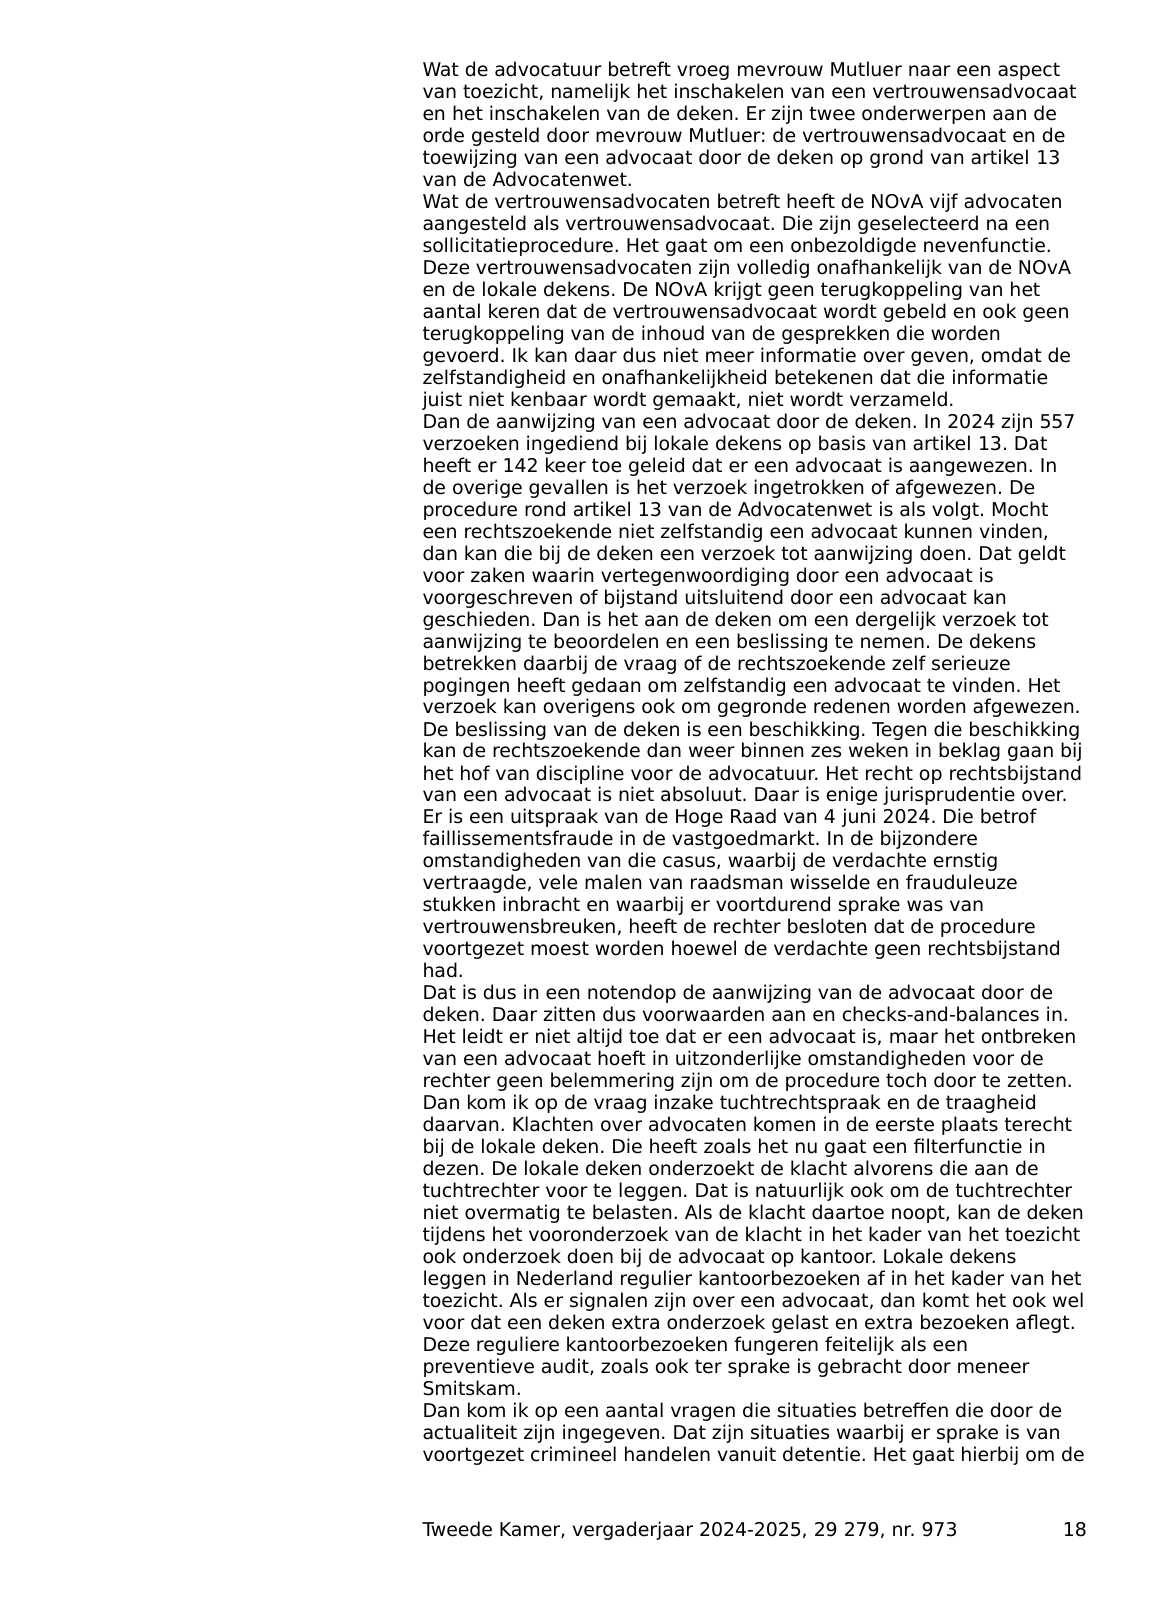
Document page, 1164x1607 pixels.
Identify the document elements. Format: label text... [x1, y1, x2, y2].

text Dan de aanwijzing van een advocaat door de deken. In 2024 zijn 557 verzoeken ingediend bij lokale dekens op basis van artikel 13. Dat heeft er 142 keer toe geleid dat er een advocaat is aangewezen. In de overige gevallen is het verzoek ingetrokken of afgewezen. De procedure rond artikel 13 van de Advocatenwet is als volgt. Mocht een rechtszoekende niet zelfstandig een advocaat kunnen vinden, dan kan die bij de deken een verzoek tot aanwijzing doen. Dat geldt voor zaken waarin vertegenwoordiging door een advocaat is voorgeschreven of bijstand uitsluitend door een advocaat kan geschieden. Dan is het aan de deken om een dergelijk verzoek tot aanwijzing te beoordelen en een beslissing te nemen. De dekens betrekken daarbij de vraag of de rechtszoekende zelf serieuze pogingen heeft gedaan om zelfstandig een advocaat te vinden. Het verzoek kan overigens ook om gegronde redenen worden afgewezen. De beslissing van de deken is een beschikking. Tegen die beschikking kan de rechtszoekende dan weer binnen zes weken in beklag gaan bij het hof van discipline voor de advocatuur. Het recht op rechtsbijstand van een advocaat is niet absoluut. Daar is enige jurisprudentie over. Er is een uitspraak van de Hoge Raad van 4 juni 2024. Die betrof faillissementsfraude in de vastgoedmarkt. In de bijzondere omstandigheden van die casus, waarbij de verdachte ernstig vertraagde, vele malen van raadsman wisselde en frauduleuze stukken inbracht en waarbij er voortdurend sprake was van vertrouwensbreuken, heeft de rechter besloten dat de procedure voortgezet moest worden hoewel de verdachte geen rechtsbijstand had. [422, 411, 1087, 982]
text Dat is dus in een notendop de aanwijzing van de advocaat door de deken. Daar zitten dus voorwaarden aan en checks-and-balances in. Het leidt er niet altijd toe dat er een advocaat is, maar het ontbreken van een advocaat hoeft in uitzonderlijke omstandigheden voor de rechter geen belemmering zijn om de procedure toch door te zetten. [422, 982, 1087, 1092]
text Dan kom ik op een aantal vragen die situaties betreffen die door de actualiteit zijn ingegeven. Dat zijn situaties waarbij er sprake is van voortgezet crimineel handelen vanuit detentie. Het gaat hierbij om de [422, 1400, 1087, 1466]
text Wat de vertrouwensadvocaten betreft heeft de NOvA vijf advocaten aangesteld als vertrouwensadvocaat. Die zijn geselecteerd na een sollicitatieprocedure. Het gaat om een onbezoldigde nevenfunctie. Deze vertrouwensadvocaten zijn volledig onafhankelijk van de NOvA en de lokale dekens. De NOvA krijgt geen terugkoppeling van het aantal keren dat de vertrouwensadvocaat wordt gebeld en ook geen terugkoppeling van de inhoud van de gesprekken die worden gevoerd. Ik kan daar dus niet meer informatie over geven, omdat de zelfstandigheid en onafhankelijkheid betekenen dat die informatie juist niet kenbaar wordt gemaakt, niet wordt verzameld. [422, 191, 1087, 411]
text Dan kom ik op de vraag inzake tuchtrechtspraak en de traagheid daarvan. Klachten over advocaten komen in de eerste plaats terecht bij de lokale deken. Die heeft zoals het nu gaat een filterfunctie in dezen. De lokale deken onderzoekt de klacht alvorens die aan de tuchtrechter voor te leggen. Dat is natuurlijk ook om de tuchtrechter niet overmatig te belasten. Als de klacht daartoe noopt, kan de deken tijdens het vooronderzoek van de klacht in het kader van het toezicht ook onderzoek doen bij de advocaat op kantoor. Lokale dekens leggen in Nederland regulier kantoorbezoeken af in het kader van het toezicht. Als er signalen zijn over een advocaat, dan komt het ook wel voor dat een deken extra onderzoek gelast en extra bezoeken aflegt. Deze reguliere kantoorbezoeken fungeren feitelijk als een preventieve audit, zoals ook ter sprake is gebracht door meneer Smitskam. [422, 1092, 1087, 1400]
text Wat de advocatuur betreft vroeg mevrouw Mutluer naar een aspect van toezicht, namelijk het inschakelen van een vertrouwensadvocaat en het inschakelen van de deken. Er zijn twee onderwerpen aan de orde gesteld door mevrouw Mutluer: de vertrouwensadvocaat en de toewijzing van een advocaat door de deken op grond van artikel 13 van de Advocatenwet. [422, 59, 1087, 191]
